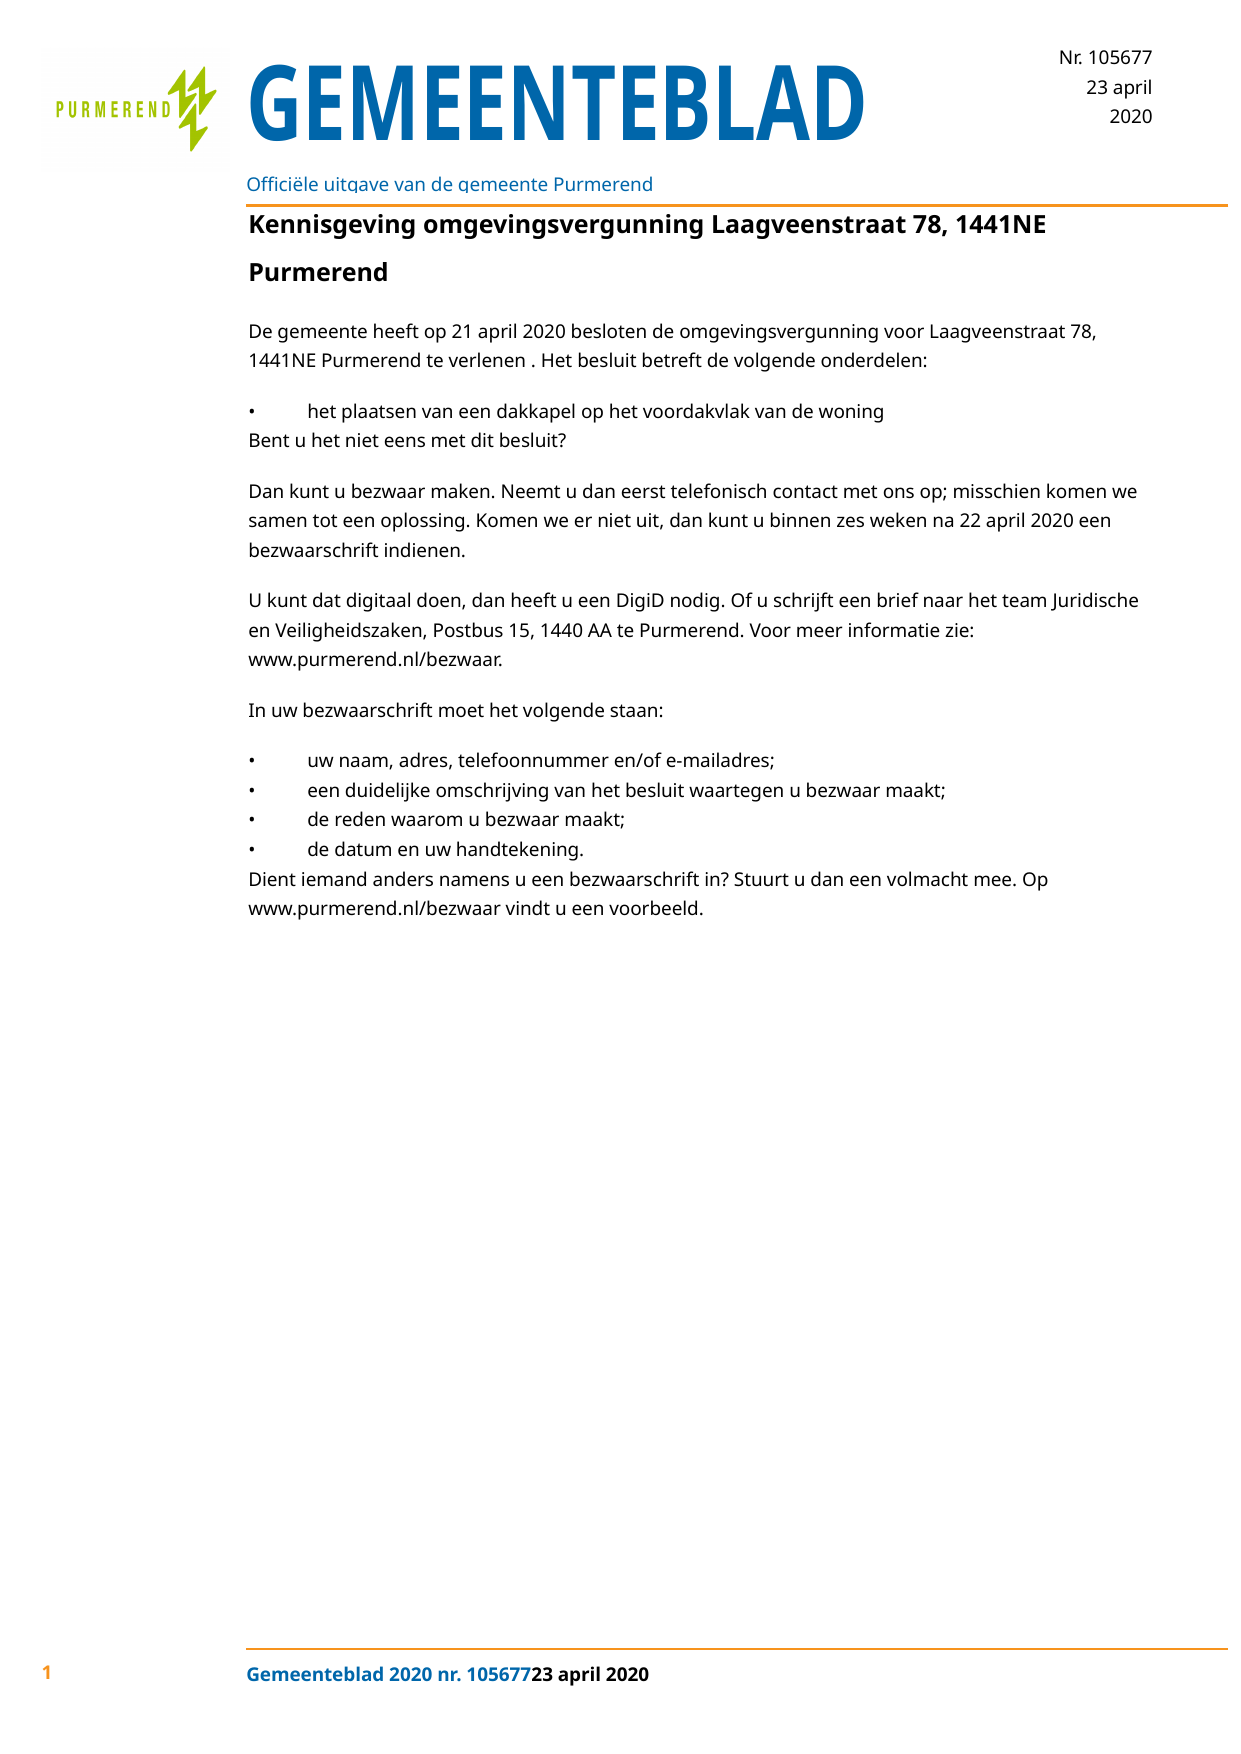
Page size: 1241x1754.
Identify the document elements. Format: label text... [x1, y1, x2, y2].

text De gemeente heeft op 21 april 2020 besloten de omgevingsvergunning voor Laagveenstraat 78, 1441NE Purmerend te verlenen . Het besluit betreft de volgende onderdelen: [248, 318, 1152, 373]
text Dient iemand anders namens u een bezwaarschrift in? Stuurt u dan een volmacht mee. Op www.purmerend.nl/bezwaar vindt u een voorbeeld. [248, 866, 1152, 921]
text U kunt dat digitaal doen, dan heeft u een DigiD nodig. Of u schrijft een brief naar het team Juridische en Veiligheidszaken, Postbus 15, 1440 AA te Purmerend. Voor meer informatie zie: www.purmerend.nl/bezwaar. [248, 587, 1152, 672]
list het plaatsen van een dakkapel op het voordakvlak van de woning [248, 398, 1152, 424]
list de reden waarom u bezwaar maakt; [248, 807, 1152, 832]
text Kennisgeving omgevingsvergunning Laagveenstraat 78, 1441NE Purmerend [248, 207, 1152, 288]
list een duidelijke omschrijving van het besluit waartegen u bezwaar maakt; [248, 777, 1152, 803]
list de datum en uw handtekening. [248, 836, 1152, 862]
list uw naam, adres, telefoonnummer en/of e-mailadres; [248, 747, 1152, 773]
text In uw bezwaarschrift moet het volgende staan: [248, 697, 1152, 723]
text Dan kunt u bezwaar maken. Neemt u dan eerst telefonisch contact met ons op; misschien komen we samen tot een oplossing. Komen we er niet uit, dan kunt u binnen zes weken na 22 april 2020 een bezwaarschrift indienen. [248, 478, 1152, 563]
picture [41, 47, 231, 172]
text Bent u het niet eens met dit besluit? [248, 427, 1152, 453]
